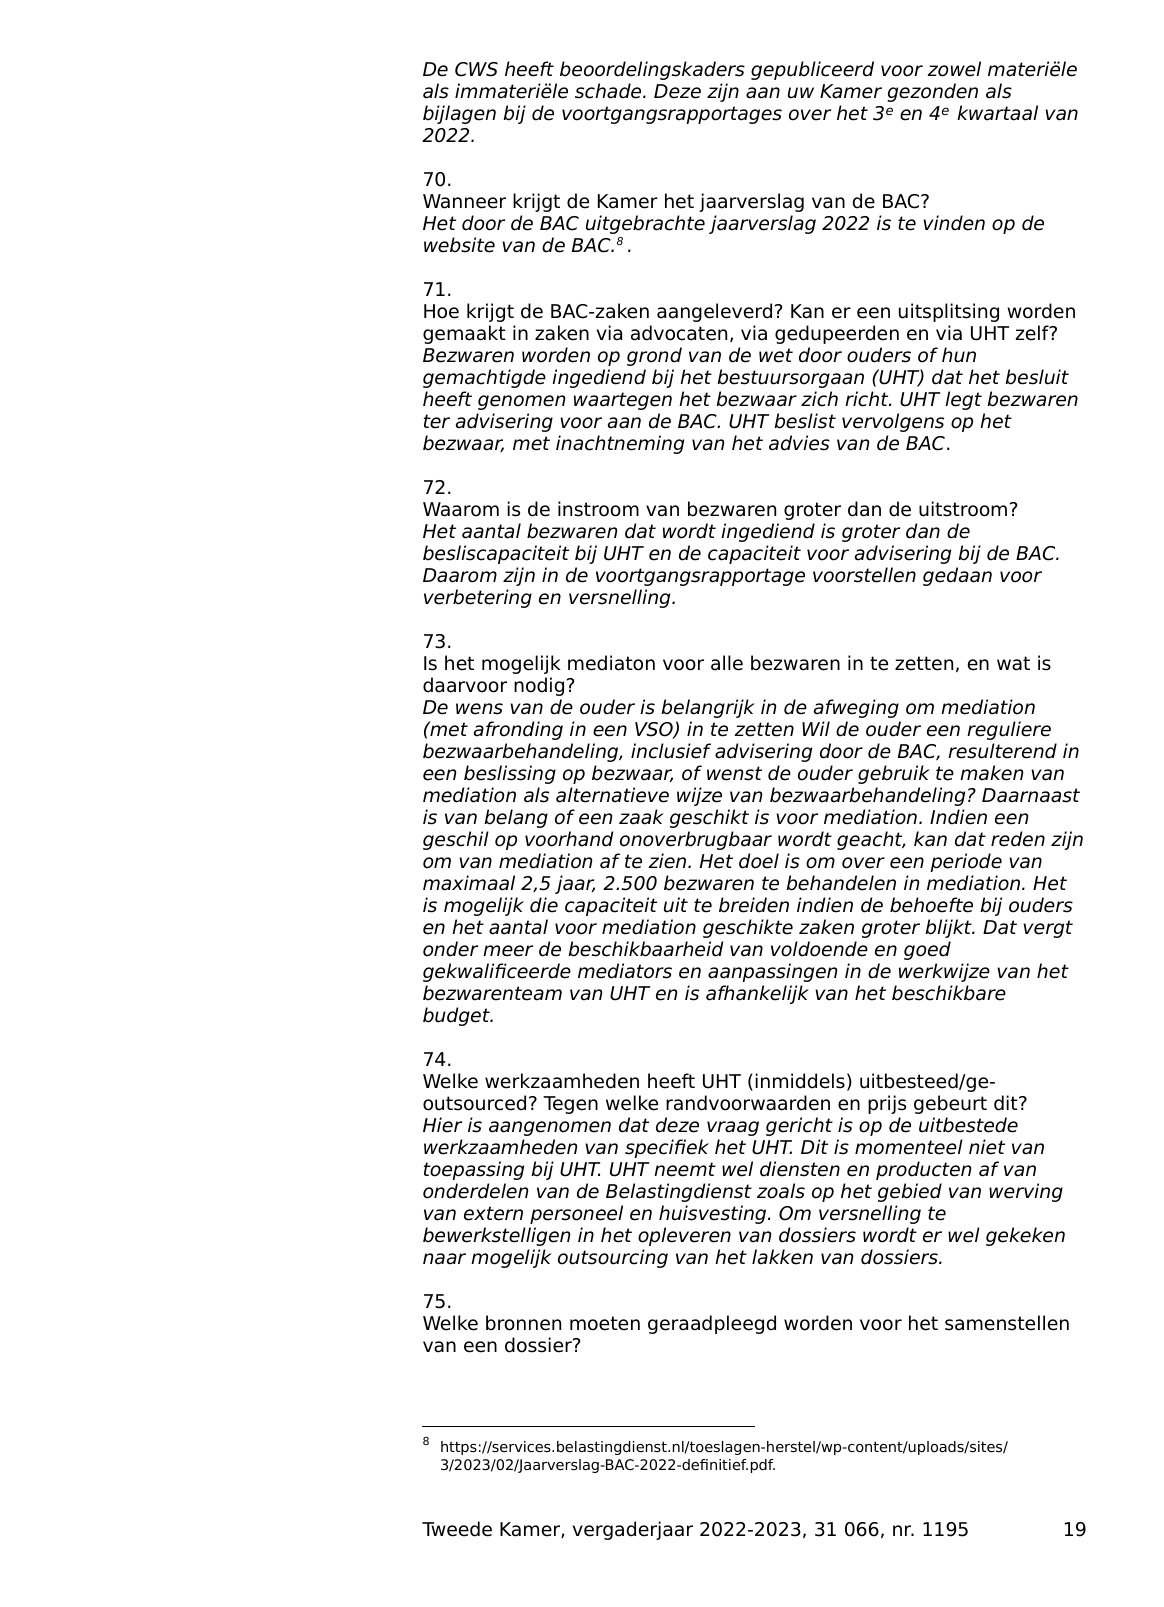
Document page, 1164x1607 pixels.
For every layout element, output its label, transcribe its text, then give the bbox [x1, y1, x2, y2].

text Het door de BAC uitgebrachte jaarverslag 2022 is te vinden op de website van de BAC.. [422, 213, 1087, 257]
text https://services.belastingdienst.nl/toeslagen-herstel/wp-content/uploads/sites/3/2023/02/Jaarverslag-BAC-2022-definitief.pdf. [422, 1435, 1087, 1474]
text Wanneer krijgt de Kamer het jaarverslag van de BAC? [422, 191, 1087, 213]
text 71. [422, 279, 1087, 301]
text 70. [422, 169, 1087, 191]
text 72. [422, 477, 1087, 499]
text Is het mogelijk mediaton voor alle bezwaren in te zetten, en wat is daarvoor nodig? [422, 653, 1087, 697]
text Welke bronnen moeten geraadpleegd worden voor het samenstellen van een dossier? [422, 1313, 1087, 1357]
text 73. [422, 631, 1087, 653]
text De wens van de ouder is belangrijk in de afweging om mediation (met afronding in een VSO) in te zetten Wil de ouder een reguliere bezwaarbehandeling, inclusief advisering door de BAC, resulterend in een beslissing op bezwaar, of wenst de ouder gebruik te maken van mediation als alternatieve wijze van bezwaarbehandeling? Daarnaast is van belang of een zaak geschikt is voor mediation. Indien een geschil op voorhand onoverbrugbaar wordt geacht, kan dat reden zijn om van mediation af te zien. Het doel is om over een periode van maximaal 2,5 jaar, 2.500 bezwaren te behandelen in mediation. Het is mogelijk die capaciteit uit te breiden indien de behoefte bij ouders en het aantal voor mediation geschikte zaken groter blijkt. Dat vergt onder meer de beschikbaarheid van voldoende en goed gekwalificeerde mediators en aanpassingen in de werkwijze van het bezwarenteam van UHT en is afhankelijk van het beschikbare budget. [422, 697, 1087, 1027]
text Hoe krijgt de BAC-zaken aangeleverd? Kan er een uitsplitsing worden gemaakt in zaken via advocaten, via gedupeerden en via UHT zelf? [422, 301, 1087, 345]
text De CWS heeft beoordelingskaders gepubliceerd voor zowel materiële als immateriële schade. Deze zijn aan uw Kamer gezonden als bijlagen bij de voortgangsrapportages over het 3e en 4e kwartaal van 2022. [422, 59, 1087, 147]
text Waarom is de instroom van bezwaren groter dan de uitstroom? [422, 499, 1087, 521]
text Welke werkzaamheden heeft UHT (inmiddels) uitbesteed/ge-outsourced? Tegen welke randvoorwaarden en prijs gebeurt dit? [422, 1071, 1087, 1115]
text Het aantal bezwaren dat wordt ingediend is groter dan de besliscapaciteit bij UHT en de capaciteit voor advisering bij de BAC. Daarom zijn in de voortgangsrapportage voorstellen gedaan voor verbetering en versnelling. [422, 521, 1087, 609]
text Bezwaren worden op grond van de wet door ouders of hun gemachtigde ingediend bij het bestuursorgaan (UHT) dat het besluit heeft genomen waartegen het bezwaar zich richt. UHT legt bezwaren ter advisering voor aan de BAC. UHT beslist vervolgens op het bezwaar, met inachtneming van het advies van de BAC. [422, 345, 1087, 455]
text 75. [422, 1291, 1087, 1313]
text Hier is aangenomen dat deze vraag gericht is op de uitbestede werkzaamheden van specifiek het UHT. Dit is momenteel niet van toepassing bij UHT. UHT neemt wel diensten en producten af van onderdelen van de Belastingdienst zoals op het gebied van werving van extern personeel en huisvesting. Om versnelling te bewerkstelligen in het opleveren van dossiers wordt er wel gekeken naar mogelijk outsourcing van het lakken van dossiers. [422, 1115, 1087, 1269]
text 74. [422, 1049, 1087, 1071]
